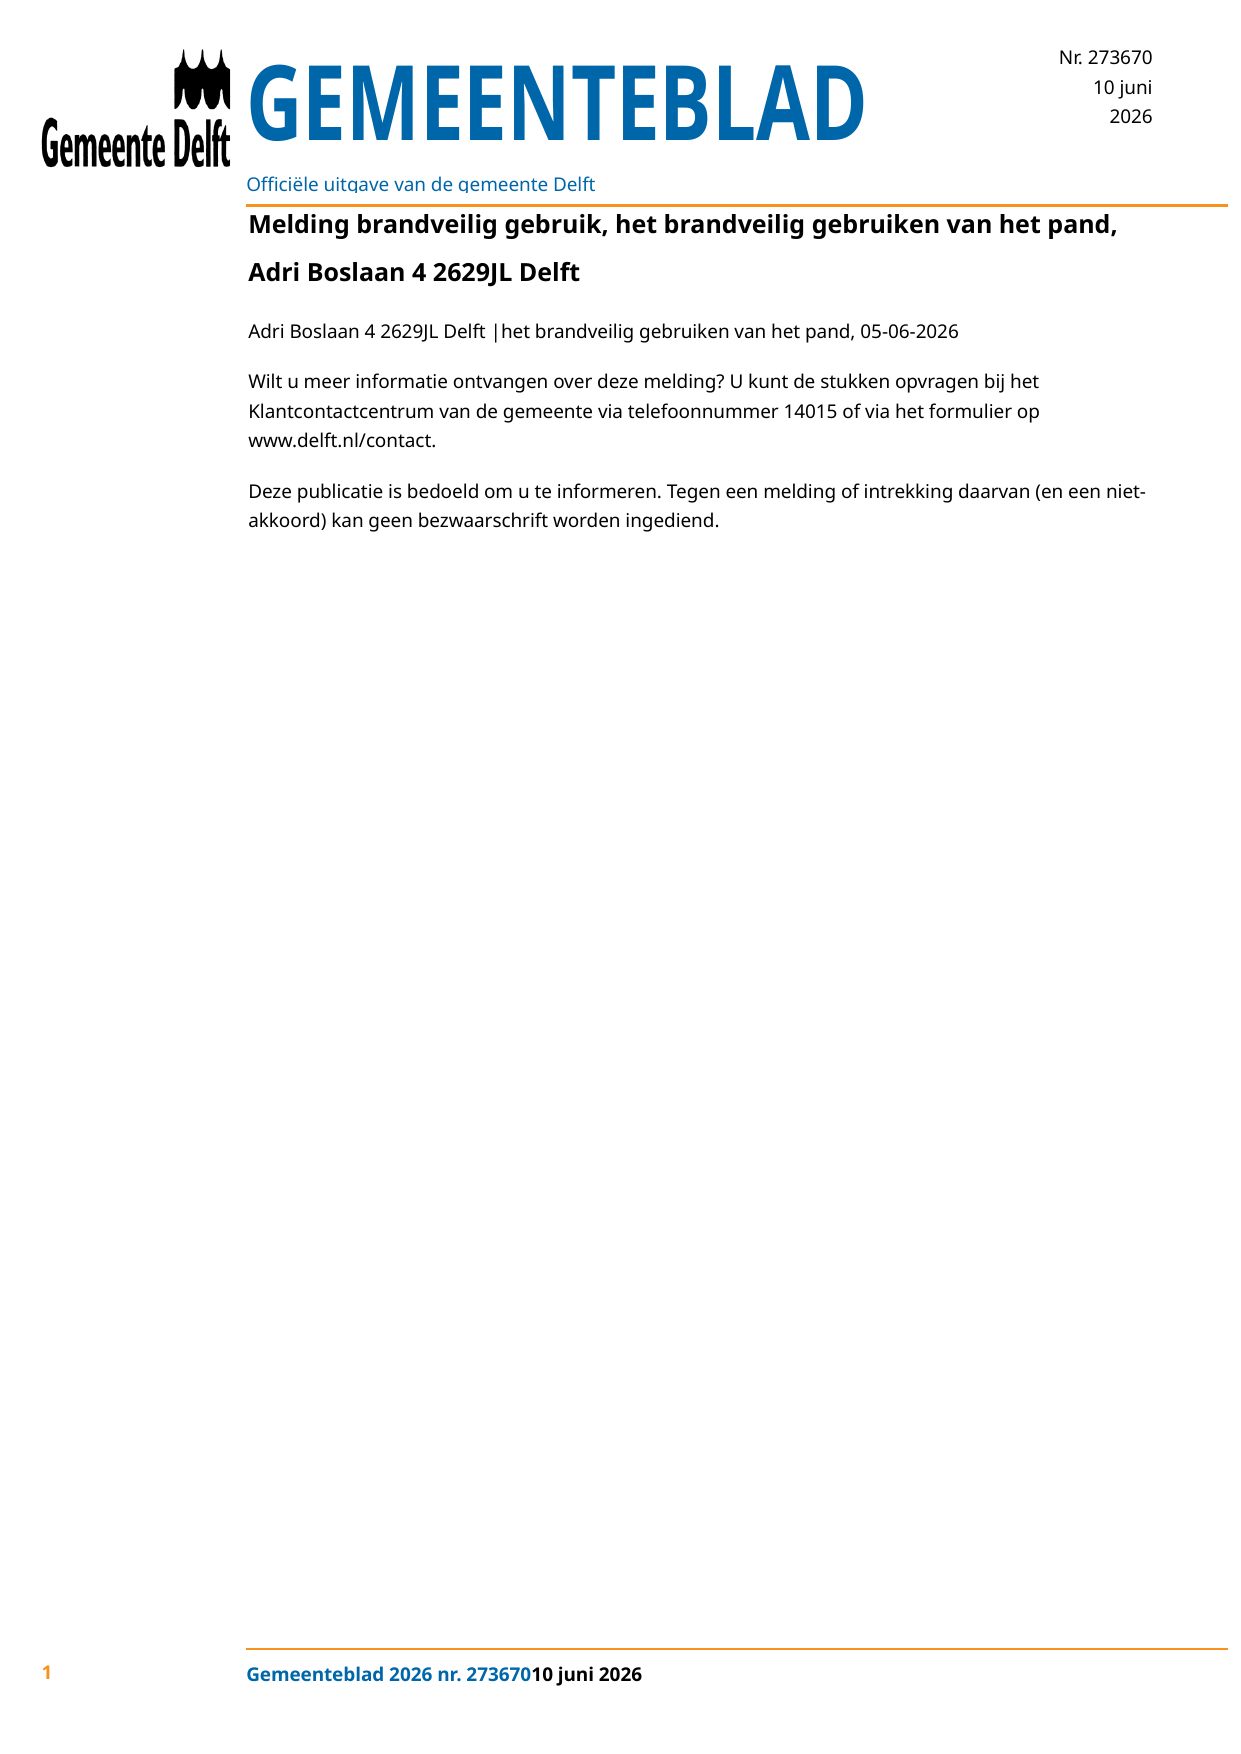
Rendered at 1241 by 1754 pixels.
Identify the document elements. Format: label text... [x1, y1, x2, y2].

text Wilt u meer informatie ontvangen over deze melding? U kunt de stukken opvragen bij het Klantcontactcentrum van de gemeente via telefoonnummer 14015 of via het formulier op www.delft.nl/contact. [248, 368, 1152, 453]
text Adri Boslaan 4 2629JL Delft |het brandveilig gebruiken van het pand, 05-06-2026 [248, 318, 1152, 344]
text Melding brandveilig gebruik, het brandveilig gebruiken van het pand, Adri Boslaan 4 2629JL Delft [248, 207, 1152, 288]
picture [41, 47, 231, 172]
text Deze publicatie is bedoeld om u te informeren. Tegen een melding of intrekking daarvan (en een niet-akkoord) kan geen bezwaarschrift worden ingediend. [248, 478, 1152, 533]
